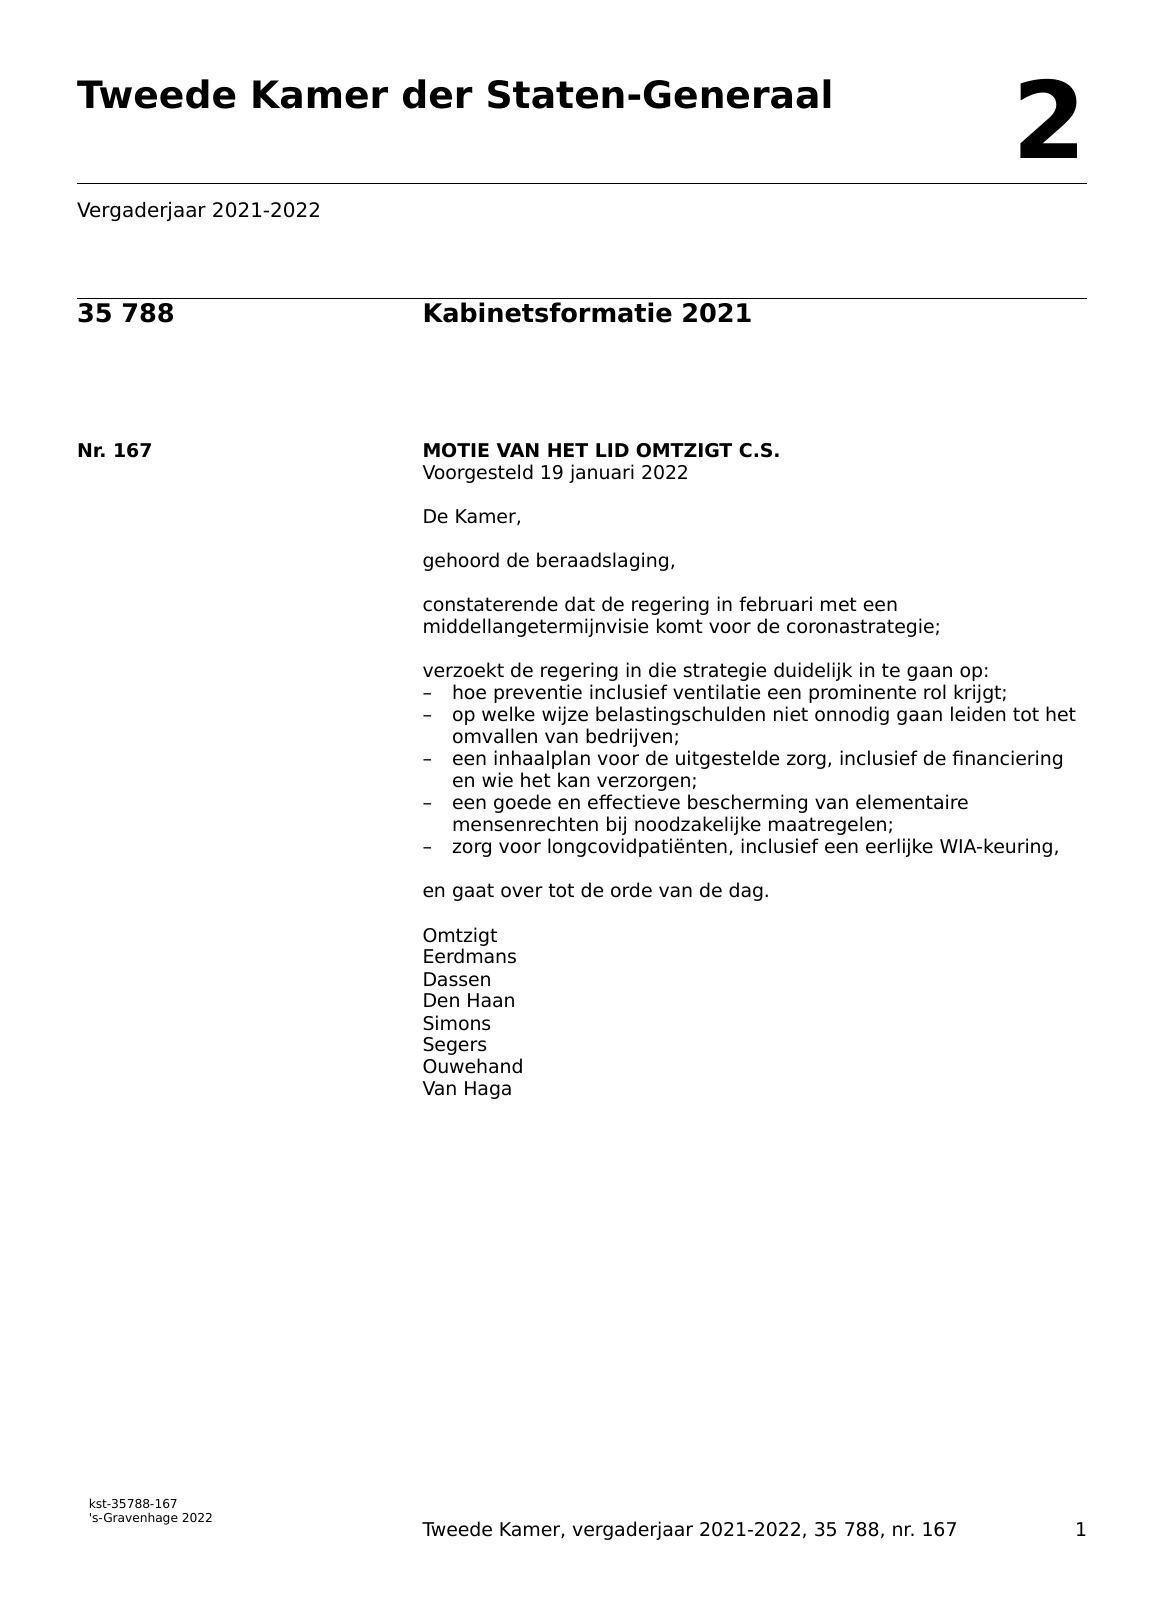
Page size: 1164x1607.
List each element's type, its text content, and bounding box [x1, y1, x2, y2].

text – zorg voor longcovidpatiënten, inclusief een eerlijke WIA-keuring, [422, 836, 1087, 858]
text Dassen [422, 968, 1087, 990]
text Simons [422, 1012, 1087, 1034]
text Voorgesteld 19 januari 2022 [422, 462, 1087, 484]
text Omtzigt [422, 924, 1087, 946]
table_header 2 [886, 59, 1087, 183]
text kst-35788-167 [88, 1497, 323, 1511]
table_cell Vergaderjaar 2021-2022 [77, 184, 1087, 298]
text 's-Gravenhage 2022 [88, 1511, 323, 1525]
text – een goede en effectieve bescherming van elementaire mensenrechten bij noodzakelijke maatregelen; [422, 792, 1087, 836]
text verzoekt de regering in die strategie duidelijk in te gaan op: [422, 660, 1087, 682]
text Eerdmans [422, 946, 1087, 968]
table_header Tweede Kamer der Staten-Generaal [77, 59, 886, 183]
subtitle 35 788 Kabinetsformatie 2021 [77, 299, 1087, 329]
text Ouwehand [422, 1056, 1087, 1078]
text Den Haan [422, 990, 1087, 1012]
text Segers [422, 1034, 1087, 1056]
text – op welke wijze belastingschulden niet onnodig gaan leiden tot het omvallen van bedrijven; [422, 704, 1087, 748]
text – hoe preventie inclusief ventilatie een prominente rol krijgt; [422, 682, 1087, 704]
text De Kamer, [422, 506, 1087, 528]
text constaterende dat de regering in februari met een middellangetermijnvisie komt voor de coronastrategie; [422, 594, 1087, 638]
text en gaat over tot de orde van de dag. [422, 880, 1087, 902]
subtitle Nr. 167 MOTIE VAN HET LID OMTZIGT C.S. [77, 440, 1087, 462]
text gehoord de beraadslaging, [422, 550, 1087, 572]
text Van Haga [422, 1078, 1087, 1100]
text – een inhaalplan voor de uitgestelde zorg, inclusief de financiering en wie het kan verzorgen; [422, 748, 1087, 792]
